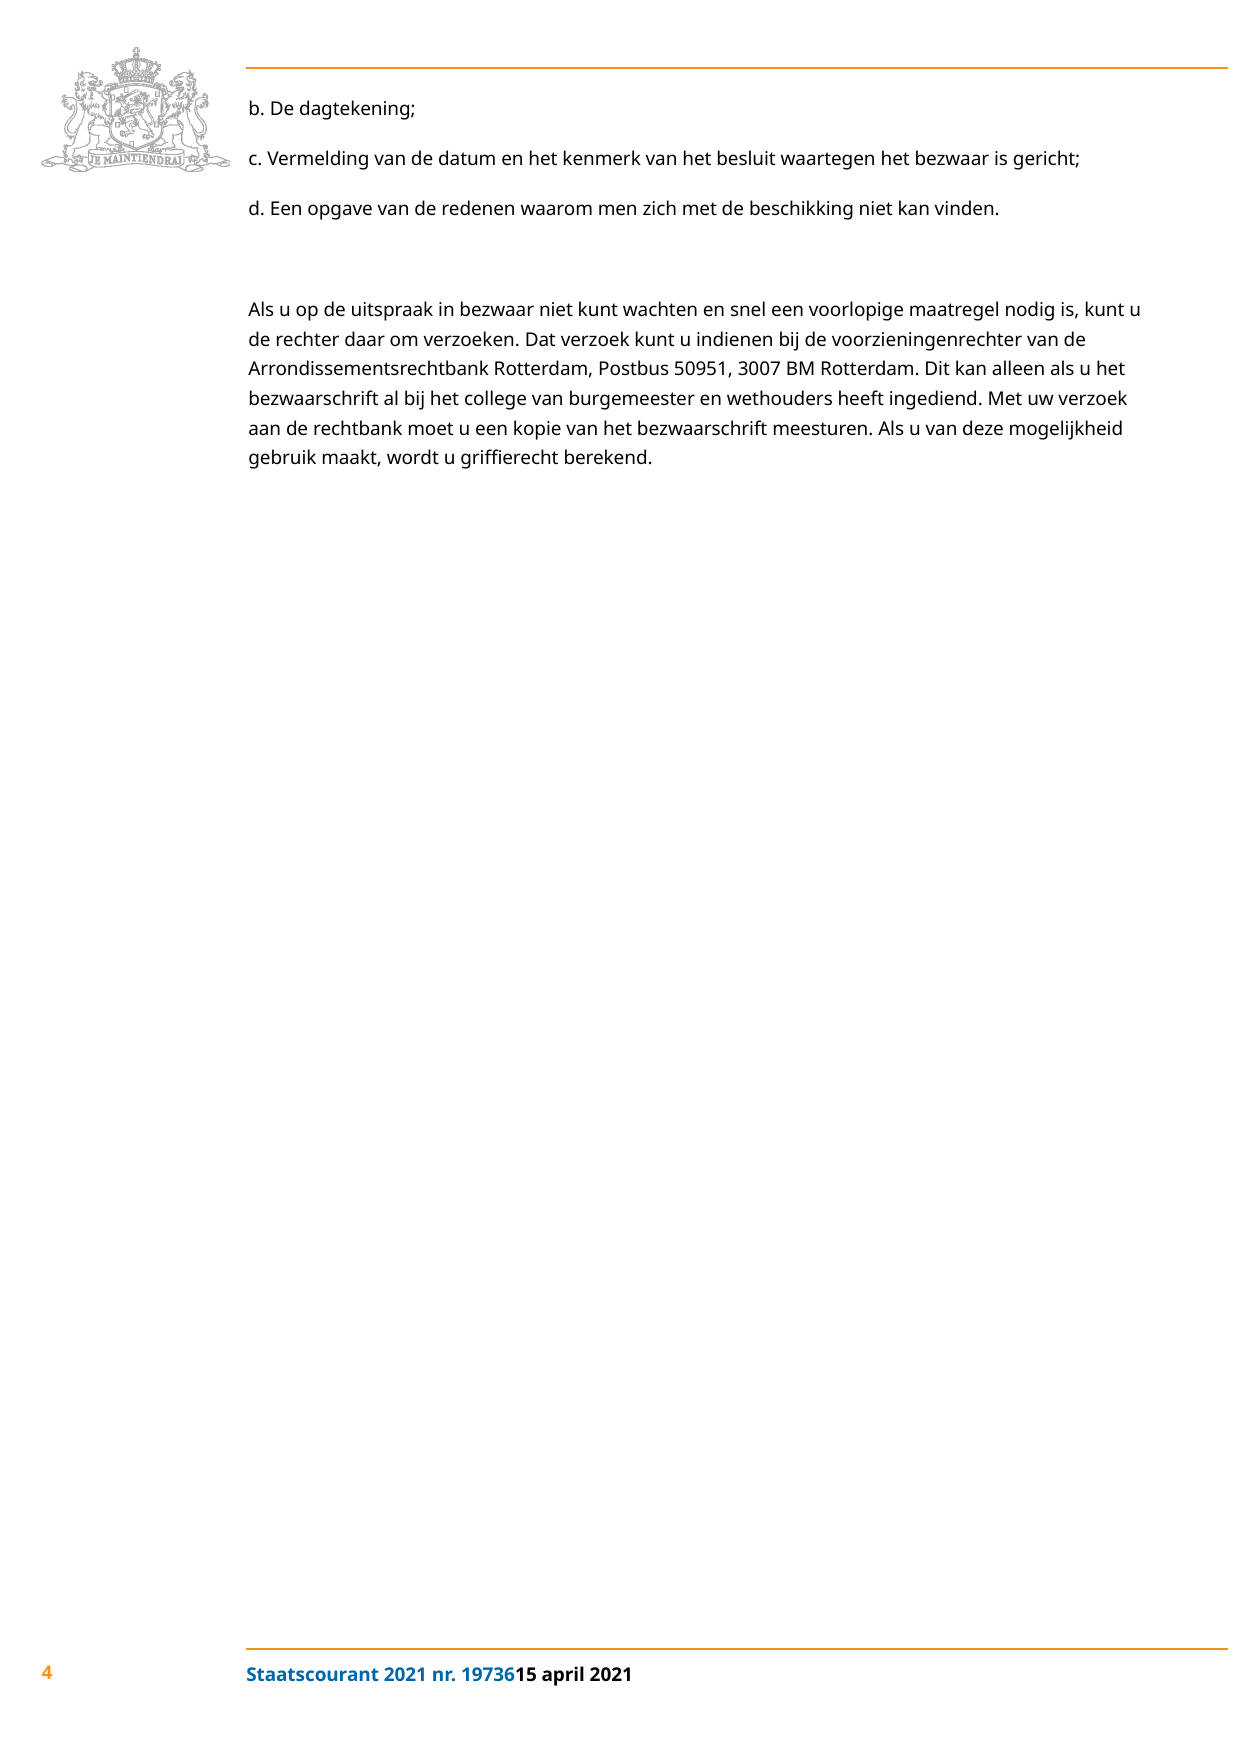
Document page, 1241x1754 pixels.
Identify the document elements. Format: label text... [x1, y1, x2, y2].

text c. Vermelding van de datum en het kenmerk van het besluit waartegen het bezwaar is gericht; [248, 145, 1152, 171]
picture [41, 47, 231, 172]
text d. Een opgave van de redenen waarom men zich met de beschikking niet kan vinden. [248, 196, 1152, 221]
text b. De dagtekening; [248, 95, 1152, 121]
text Als u op de uitspraak in bezwaar niet kunt wachten en snel een voorlopige maatregel nodig is, kunt u de rechter daar om verzoeken. Dat verzoek kunt u indienen bij de voorzieningenrechter van de Arrondissementsrechtbank Rotterdam, Postbus 50951, 3007 BM Rotterdam. Dit kan alleen als u het bezwaarschrift al bij het college van burgemeester en wethouders heeft ingediend. Met uw verzoek aan de rechtbank moet u een kopie van het bezwaarschrift meesturen. Als u van deze mogelijkheid gebruik maakt, wordt u griffierecht berekend. [248, 296, 1152, 470]
